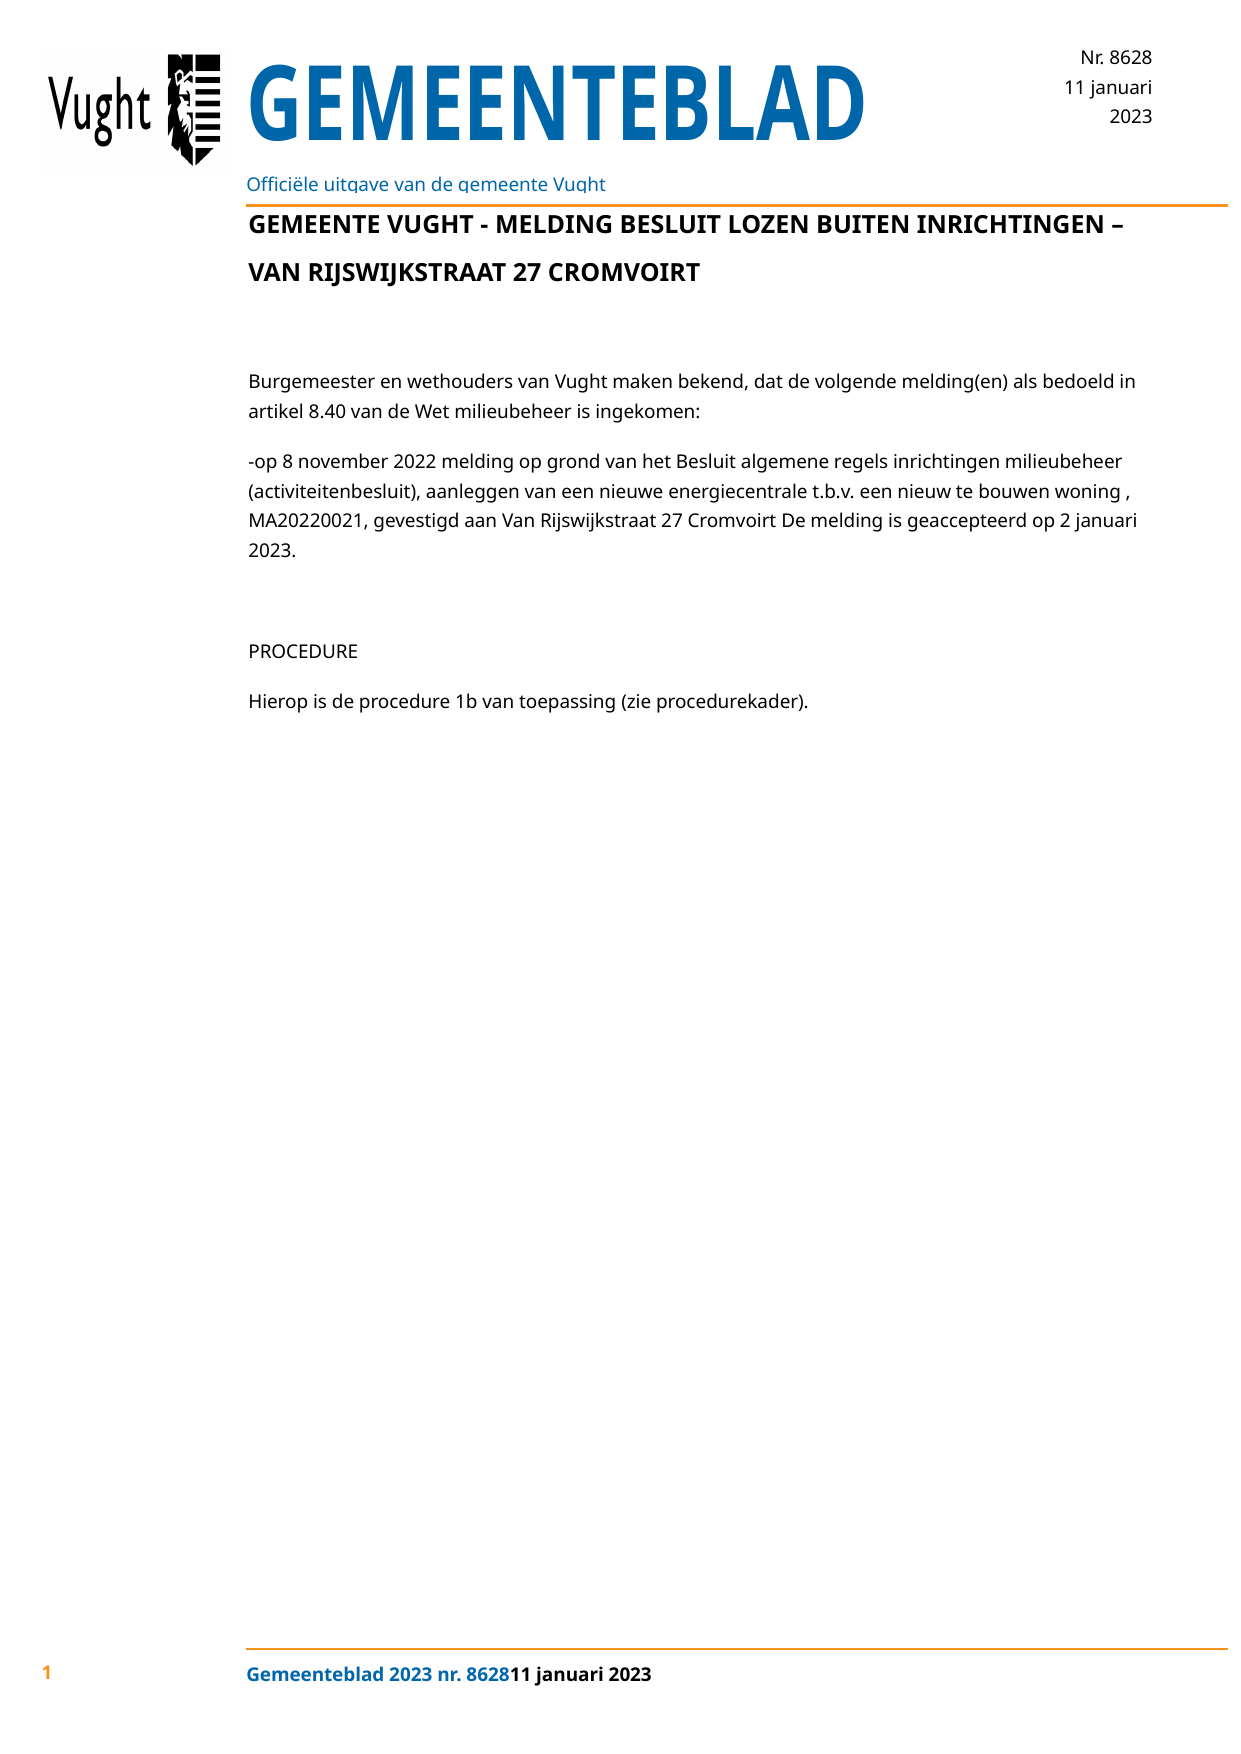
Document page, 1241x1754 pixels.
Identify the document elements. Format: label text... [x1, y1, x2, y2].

text Hierop is de procedure 1b van toepassing (zie procedurekader). [248, 688, 1152, 714]
text Burgemeester en wethouders van Vught maken bekend, dat de volgende melding(en) als bedoeld in artikel 8.40 van de Wet milieubeheer is ingekomen: [248, 368, 1152, 424]
text PROCEDURE [248, 638, 1152, 664]
text GEMEENTE VUGHT - MELDING BESLUIT LOZEN BUITEN INRICHTINGEN – VAN RIJSWIJKSTRAAT 27 CROMVOIRT [248, 207, 1152, 288]
text -op 8 november 2022 melding op grond van het Besluit algemene regels inrichtingen milieubeheer (activiteitenbesluit), aanleggen van een nieuwe energiecentrale t.b.v. een nieuw te bouwen woning , MA20220021, gevestigd aan Van Rijswijkstraat 27 Cromvoirt De melding is geaccepteerd op 2 januari 2023. [248, 448, 1152, 563]
picture [41, 47, 231, 172]
